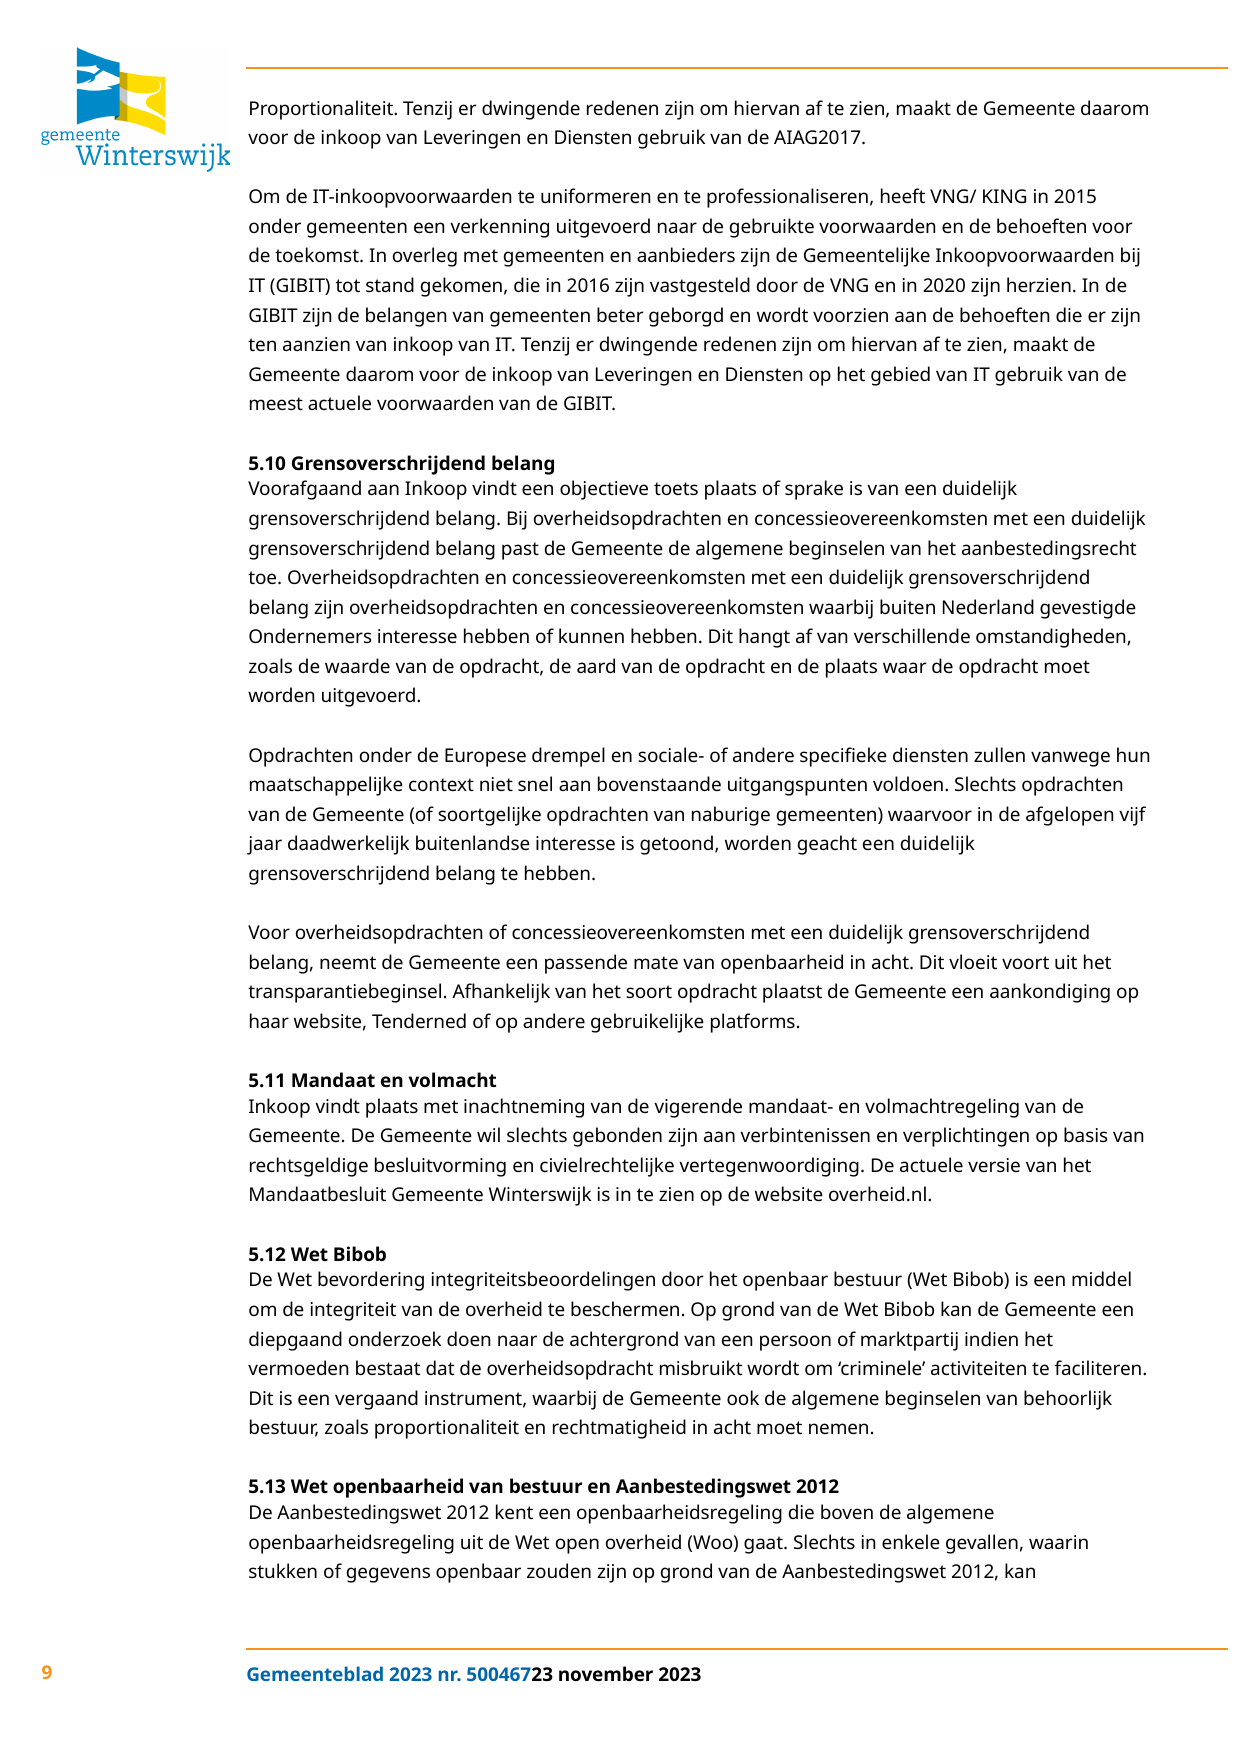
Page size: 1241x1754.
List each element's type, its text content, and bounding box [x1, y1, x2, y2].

text Opdrachten onder de Europese drempel en sociale- of andere specifieke diensten zullen vanwege hun maatschappelijke context niet snel aan bovenstaande uitgangspunten voldoen. Slechts opdrachten van de Gemeente (of soortgelijke opdrachten van naburige gemeenten) waarvoor in de afgelopen vijf jaar daadwerkelijk buitenlandse interesse is getoond, worden geacht een duidelijk grensoverschrijdend belang te hebben. [248, 742, 1152, 886]
text 5.11 Mandaat en volmacht [248, 1067, 1152, 1093]
text Om de IT-inkoopvoorwaarden te uniformeren en te professionaliseren, heeft VNG/ KING in 2015 onder gemeenten een verkenning uitgevoerd naar de gebruikte voorwaarden en de behoeften voor de toekomst. In overleg met gemeenten en aanbieders zijn de Gemeentelijke Inkoopvoorwaarden bij IT (GIBIT) tot stand gekomen, die in 2016 zijn vastgesteld door de VNG en in 2020 zijn herzien. In de GIBIT zijn de belangen van gemeenten beter geborgd en wordt voorzien aan de behoeften die er zijn ten aanzien van inkoop van IT. Tenzij er dwingende redenen zijn om hiervan af te zien, maakt de Gemeente daarom voor de inkoop van Leveringen en Diensten op het gebied van IT gebruik van de meest actuele voorwaarden van de GIBIT. [248, 183, 1152, 416]
text Voorafgaand aan Inkoop vindt een objectieve toets plaats of sprake is van een duidelijk grensoverschrijdend belang. Bij overheidsopdrachten en concessieovereenkomsten met een duidelijk grensoverschrijdend belang past de Gemeente de algemene beginselen van het aanbestedingsrecht toe. Overheidsopdrachten en concessieovereenkomsten met een duidelijk grensoverschrijdend belang zijn overheidsopdrachten en concessieovereenkomsten waarbij buiten Nederland gevestigde Ondernemers interesse hebben of kunnen hebben. Dit hangt af van verschillende omstandigheden, zoals de waarde van de opdracht, de aard van de opdracht en de plaats waar de opdracht moet worden uitgevoerd. [248, 476, 1152, 708]
text Voor overheidsopdrachten of concessieovereenkomsten met een duidelijk grensoverschrijdend belang, neemt de Gemeente een passende mate van openbaarheid in acht. Dit vloeit voort uit het transparantiebeginsel. Afhankelijk van het soort opdracht plaatst de Gemeente een aankondiging op haar website, Tenderned of op andere gebruikelijke platforms. [248, 919, 1152, 1034]
text 5.12 Wet Bibob [248, 1241, 1152, 1267]
text De Wet bevordering integriteitsbeoordelingen door het openbaar bestuur (Wet Bibob) is een middel om de integriteit van de overheid te beschermen. Op grond van de Wet Bibob kan de Gemeente een diepgaand onderzoek doen naar de achtergrond van een persoon of marktpartij indien het vermoeden bestaat dat de overheidsopdracht misbruikt wordt om ‘criminele’ activiteiten te faciliteren. Dit is een vergaand instrument, waarbij de Gemeente ook de algemene beginselen van behoorlijk bestuur, zoals proportionaliteit en rechtmatigheid in acht moet nemen. [248, 1267, 1152, 1440]
picture [225, 153, 231, 162]
text Proportionaliteit. Tenzij er dwingende redenen zijn om hiervan af te zien, maakt de Gemeente daarom voor de inkoop van Leveringen en Diensten gebruik van de AIAG2017. [248, 95, 1152, 150]
text De Aanbestedingswet 2012 kent een openbaarheidsregeling die boven de algemene openbaarheidsregeling uit de Wet open overheid (Woo) gaat. Slechts in enkele gevallen, waarin stukken of gegevens openbaar zouden zijn op grond van de Aanbestedingswet 2012, kan [248, 1499, 1152, 1584]
text 5.13 Wet openbaarheid van bestuur en Aanbestedingswet 2012 [248, 1474, 1152, 1499]
text 5.10 Grensoverschrijdend belang [248, 450, 1152, 476]
text Inkoop vindt plaats met inachtneming van de vigerende mandaat- en volmachtregeling van de Gemeente. De Gemeente wil slechts gebonden zijn aan verbintenissen en verplichtingen op basis van rechtsgeldige besluitvorming en civielrechtelijke vertegenwoordiging. De actuele versie van het Mandaatbesluit Gemeente Winterswijk is in te zien op de website overheid.nl. [248, 1093, 1152, 1207]
picture [41, 47, 231, 172]
